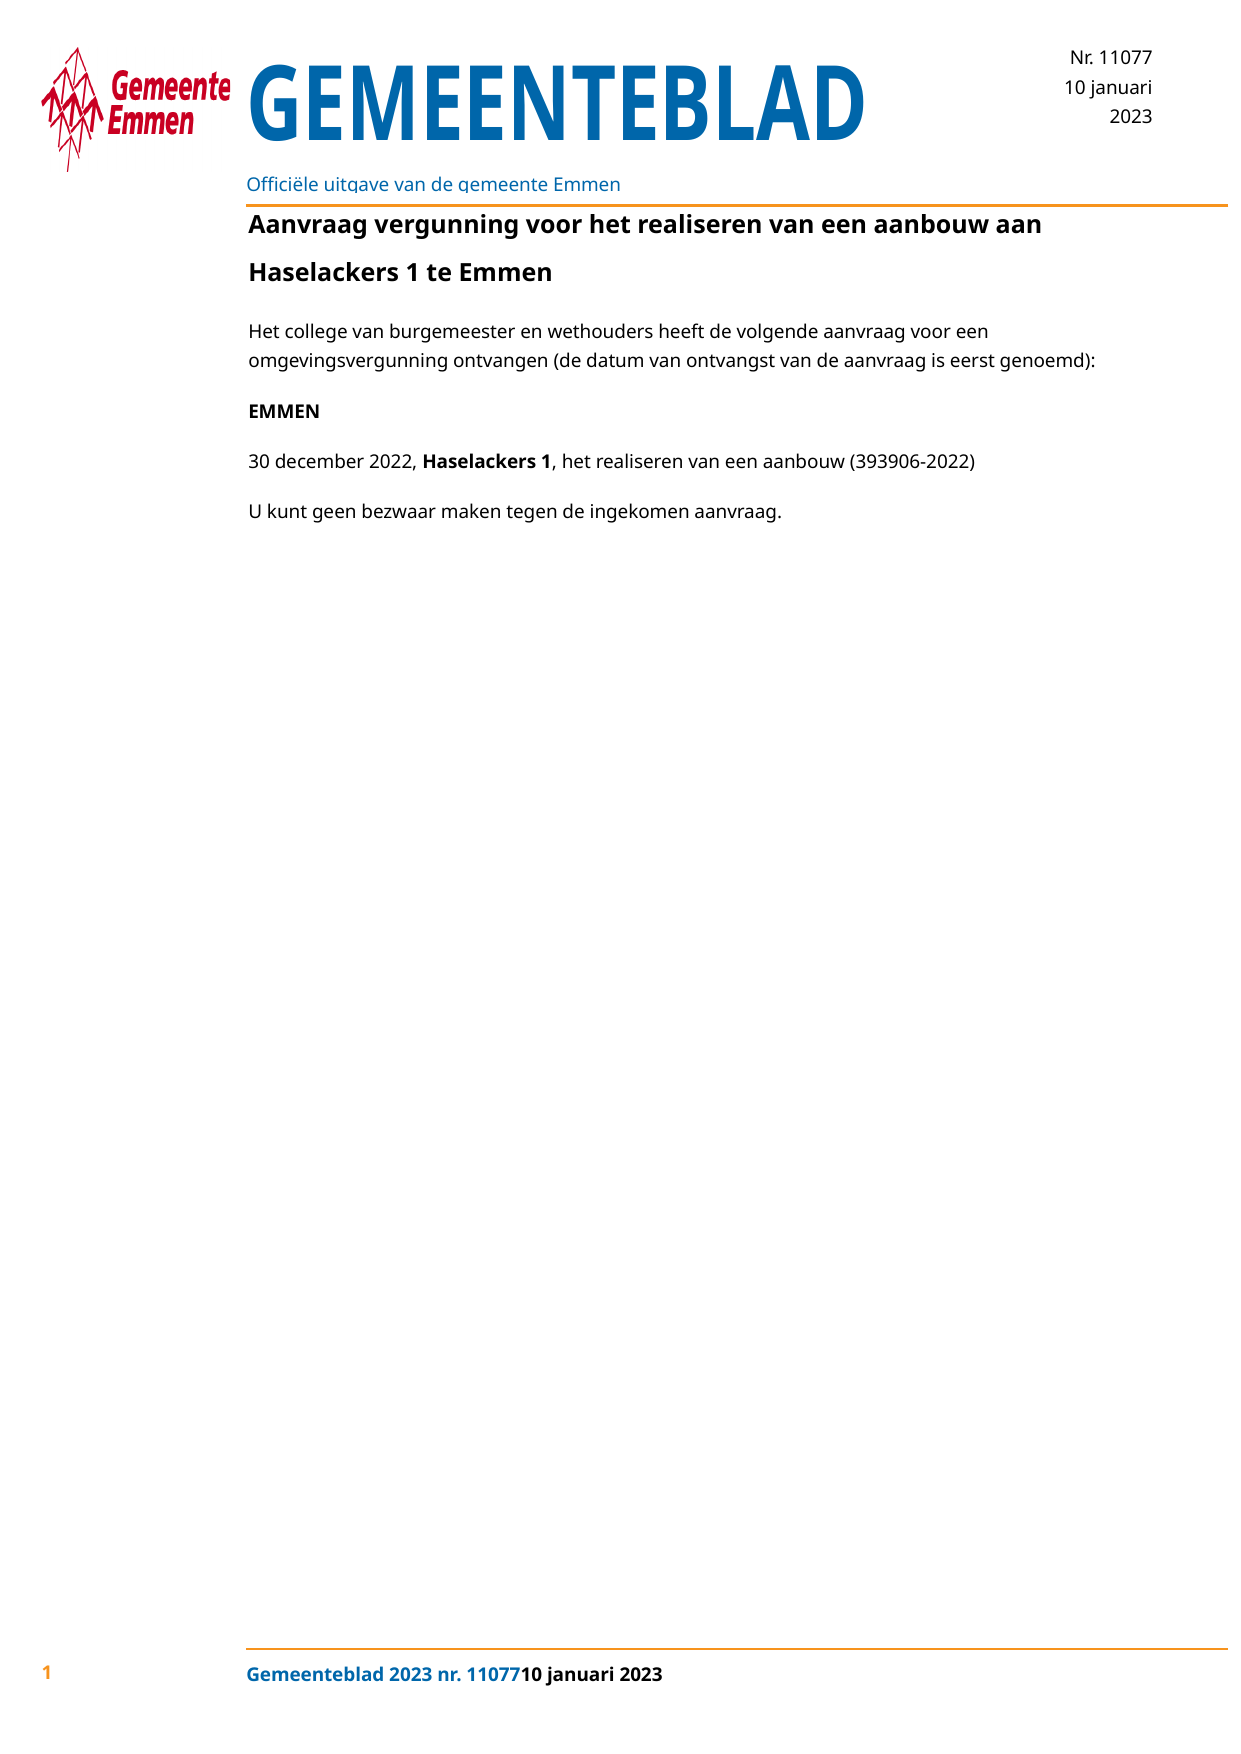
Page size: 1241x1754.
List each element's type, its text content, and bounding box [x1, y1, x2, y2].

text EMMEN [248, 398, 1152, 424]
text U kunt geen bezwaar maken tegen de ingekomen aanvraag. [248, 499, 1152, 524]
picture [41, 47, 231, 172]
text Het college van burgemeester en wethouders heeft de volgende aanvraag voor een omgevingsvergunning ontvangen (de datum van ontvangst van de aanvraag is eerst genoemd): [248, 318, 1152, 373]
text Aanvraag vergunning voor het realiseren van een aanbouw aan Haselackers 1 te Emmen [248, 207, 1152, 288]
text 30 december 2022, Haselackers 1, het realiseren van een aanbouw (393906-2022) [248, 448, 1152, 474]
